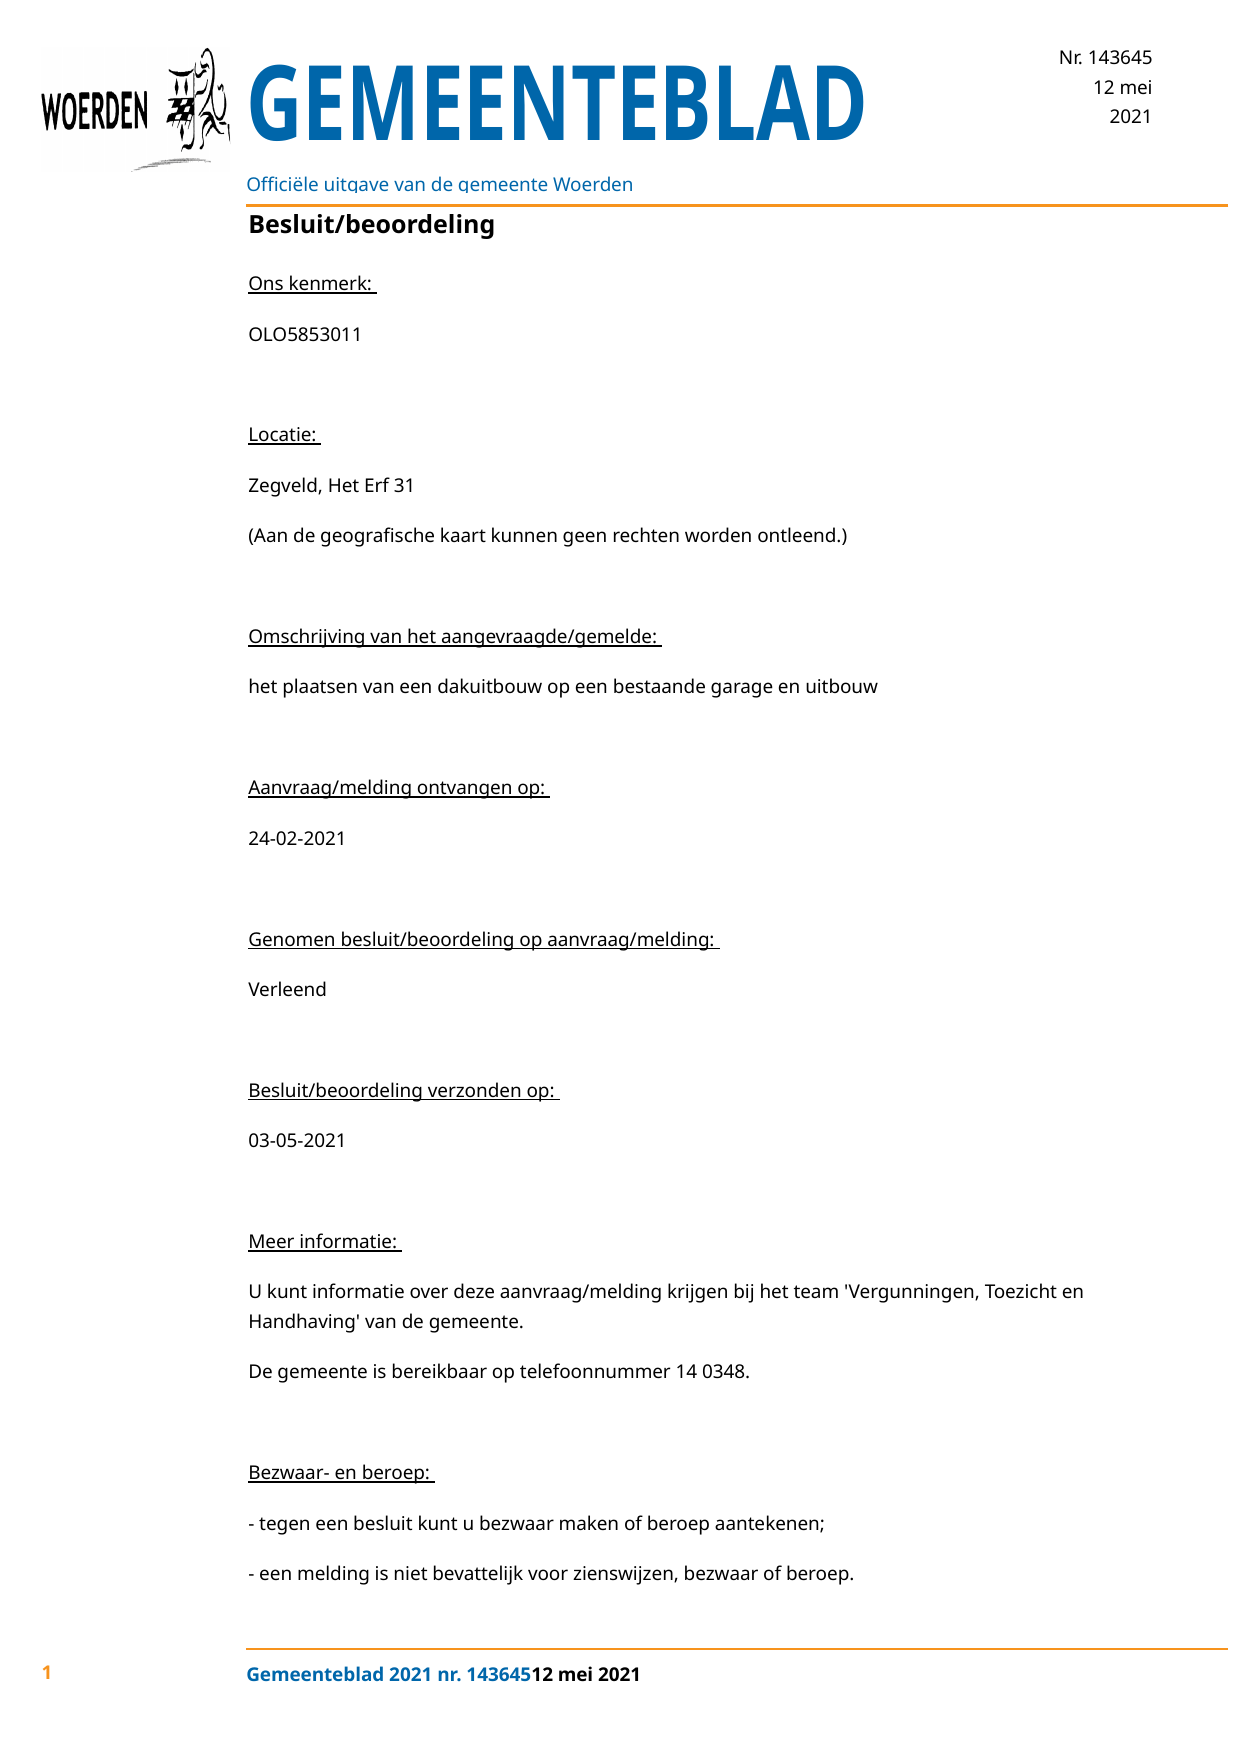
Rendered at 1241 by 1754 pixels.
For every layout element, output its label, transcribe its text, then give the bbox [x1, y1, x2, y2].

text Locatie: [248, 422, 1152, 447]
text Omschrijving van het aangevraagde/gemelde: [248, 623, 1152, 649]
text het plaatsen van een dakuitbouw op een bestaande garage en uitbouw [248, 674, 1152, 699]
text Aanvraag/melding ontvangen op: [248, 774, 1152, 800]
text Meer informatie: [248, 1228, 1152, 1254]
text Ons kenmerk: [248, 270, 1152, 296]
text Verleend [248, 976, 1152, 1002]
text Zegveld, Het Erf 31 [248, 472, 1152, 498]
text 24-02-2021 [248, 825, 1152, 851]
text - een melding is niet bevattelijk voor zienswijzen, bezwaar of beroep. [248, 1560, 1152, 1586]
text Besluit/beoordeling verzonden op: [248, 1077, 1152, 1103]
text OLO5853011 [248, 321, 1152, 346]
text - tegen een besluit kunt u bezwaar maken of beroep aantekenen; [248, 1510, 1152, 1536]
text De gemeente is bereikbaar op telefoonnummer 14 0348. [248, 1359, 1152, 1384]
text 03-05-2021 [248, 1127, 1152, 1153]
text U kunt informatie over deze aanvraag/melding krijgen bij het team 'Vergunningen, Toezicht en Handhaving' van de gemeente. [248, 1279, 1152, 1334]
text Besluit/beoordeling [248, 207, 1152, 241]
picture [41, 47, 231, 172]
text Genomen besluit/beoordeling op aanvraag/melding: [248, 926, 1152, 951]
text Bezwaar- en beroep: [248, 1459, 1152, 1485]
text (Aan de geografische kaart kunnen geen rechten worden ontleend.) [248, 522, 1152, 548]
